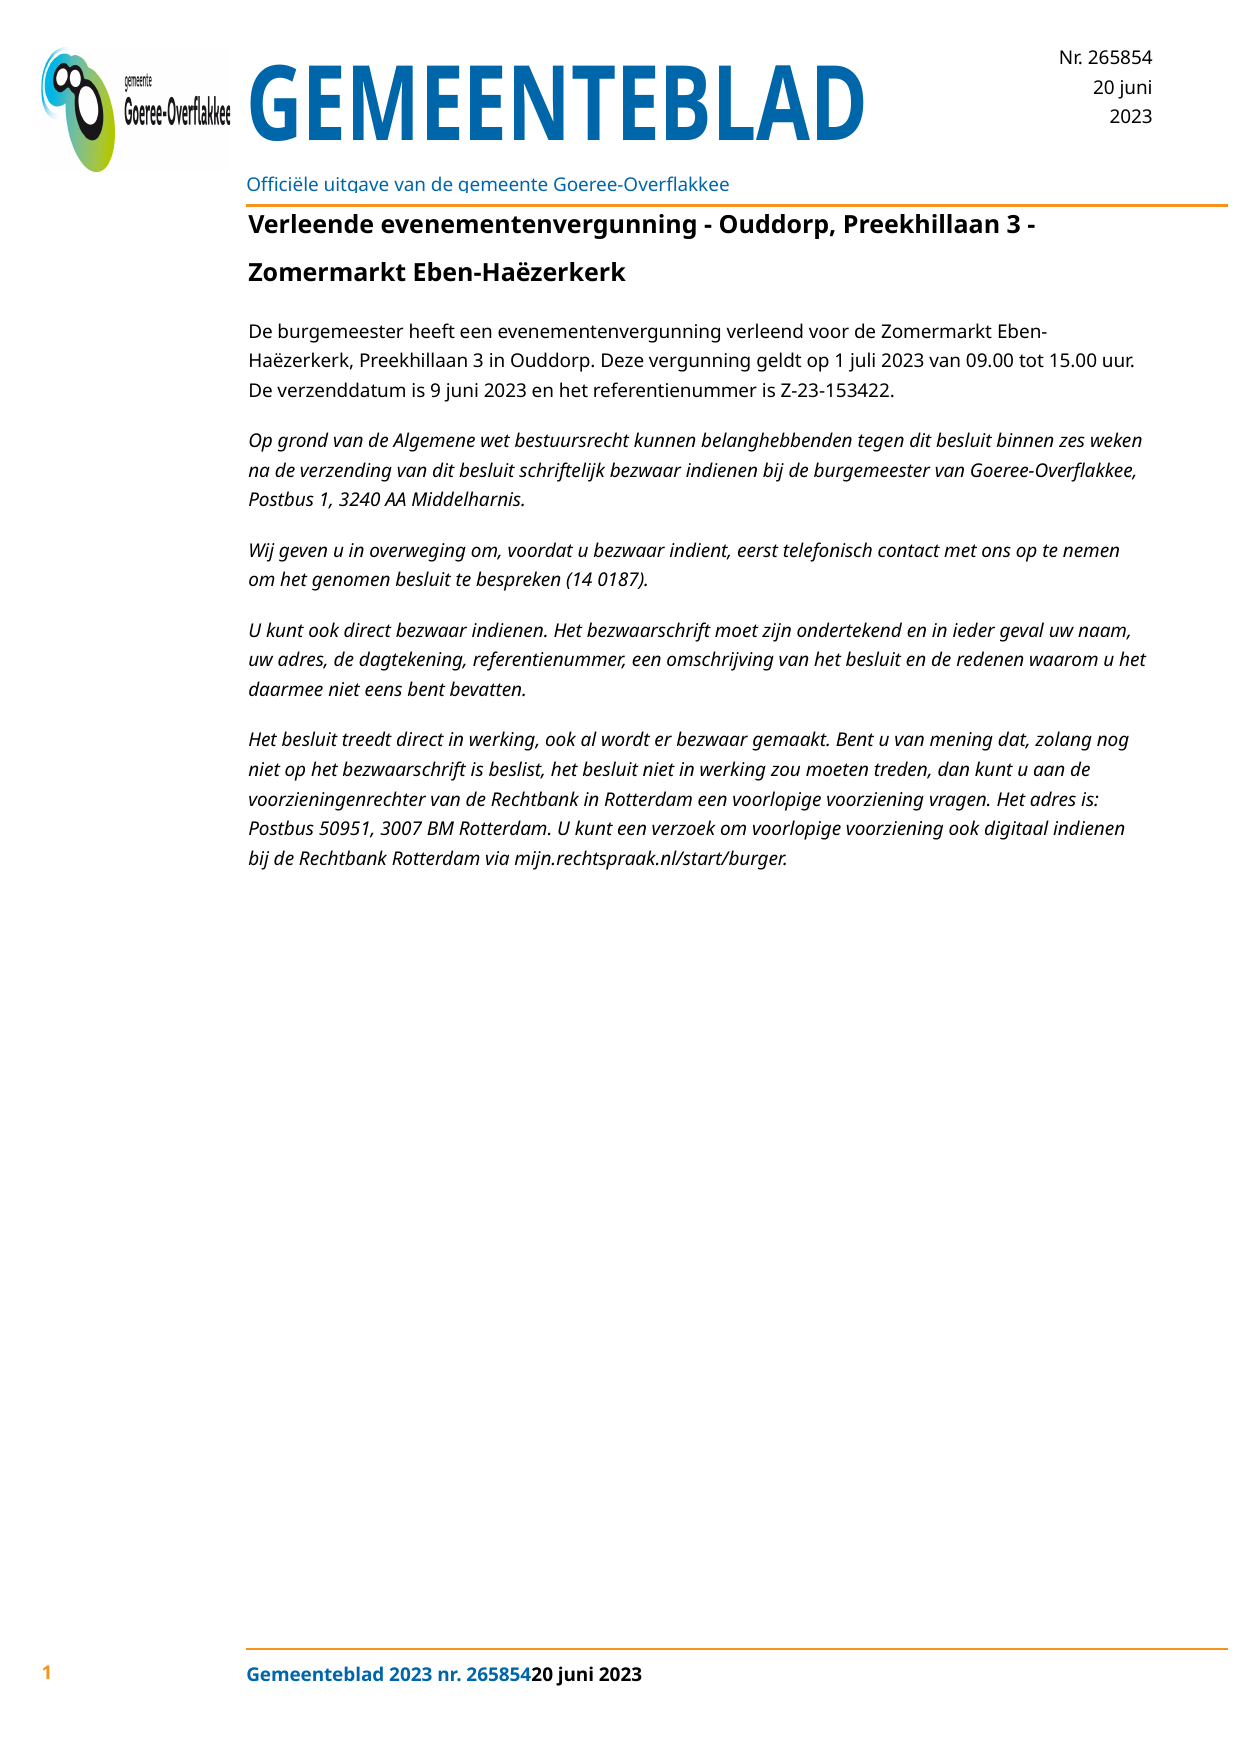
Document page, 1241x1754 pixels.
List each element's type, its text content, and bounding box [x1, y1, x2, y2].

text Het besluit treedt direct in werking, ook al wordt er bezwaar gemaakt. Bent u van mening dat, zolang nog niet op het bezwaarschrift is beslist, het besluit niet in werking zou moeten treden, dan kunt u aan de voorzieningenrechter van de Rechtbank in Rotterdam een voorlopige voorziening vragen. Het adres is: Postbus 50951, 3007 BM Rotterdam. U kunt een verzoek om voorlopige voorziening ook digitaal indienen bij de Rechtbank Rotterdam via mijn.rechtspraak.nl/start/burger. [248, 727, 1152, 871]
text Verleende evenementenvergunning - Ouddorp, Preekhillaan 3 - Zomermarkt Eben-Haëzerkerk [248, 207, 1152, 288]
text U kunt ook direct bezwaar indienen. Het bezwaarschrift moet zijn ondertekend en in ieder geval uw naam, uw adres, de dagtekening, referentienummer, een omschrijving van het besluit en de redenen waarom u het daarmee niet eens bent bevatten. [248, 617, 1152, 702]
text De burgemeester heeft een evenementenvergunning verleend voor de Zomermarkt Eben-Haëzerkerk, Preekhillaan 3 in Ouddorp. Deze vergunning geldt op 1 juli 2023 van 09.00 tot 15.00 uur. De verzenddatum is 9 juni 2023 en het referentienummer is Z-23-153422. [248, 318, 1152, 403]
text Wij geven u in overweging om, voordat u bezwaar indient, eerst telefonisch contact met ons op te nemen om het genomen besluit te bespreken (14 0187). [248, 537, 1152, 592]
text Op grond van de Algemene wet bestuursrecht kunnen belanghebbenden tegen dit besluit binnen zes weken na de verzending van dit besluit schriftelijk bezwaar indienen bij de burgemeester van Goeree-Overflakkee, Postbus 1, 3240 AA Middelharnis. [248, 427, 1152, 512]
picture [41, 47, 231, 172]
